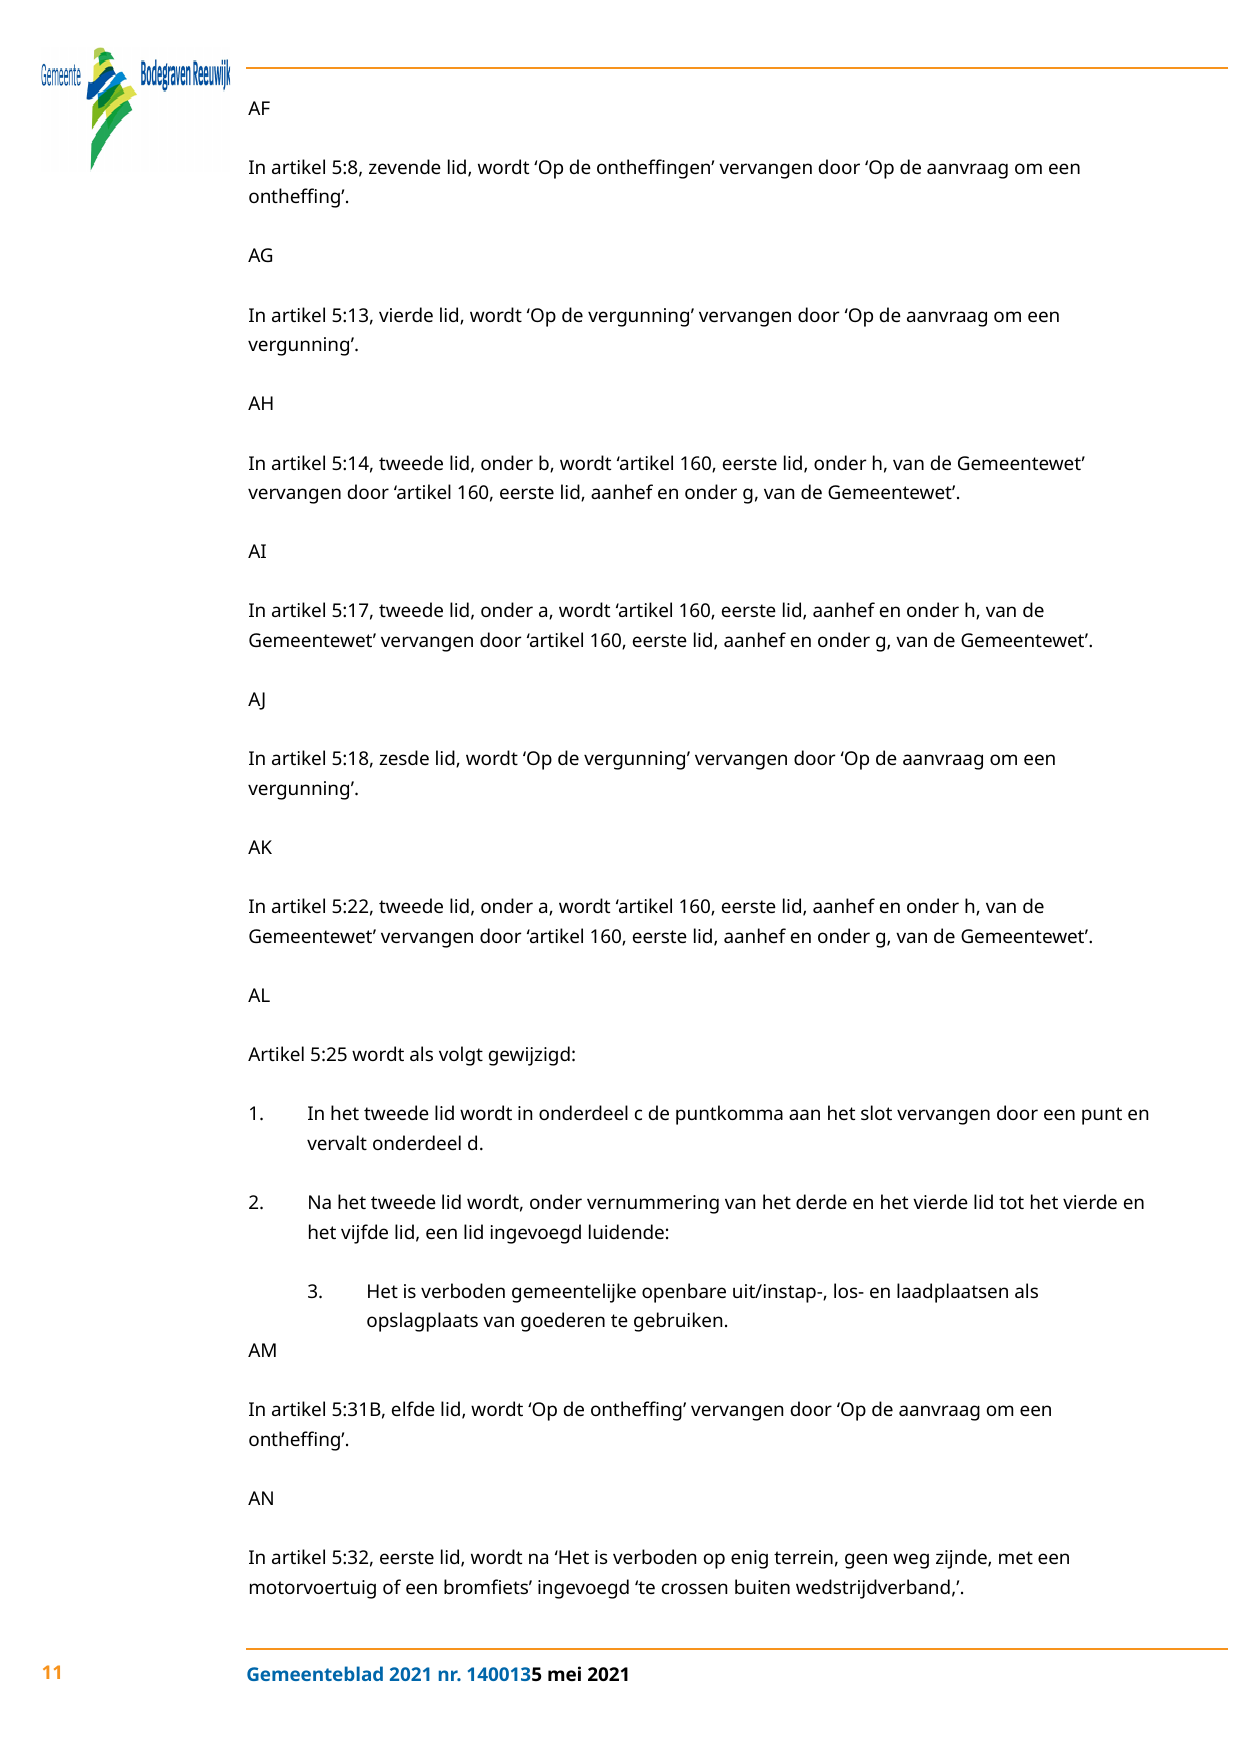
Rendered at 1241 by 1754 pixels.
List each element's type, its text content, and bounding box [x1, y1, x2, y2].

text In artikel 5:18, zesde lid, wordt ‘Op de vergunning’ vervangen door ‘Op de aanvraag om een vergunning’. [248, 746, 1152, 801]
picture [41, 47, 231, 172]
list In het tweede lid wordt in onderdeel c de puntkomma aan het slot vervangen door een punt en vervalt onderdeel d. [248, 1101, 1152, 1156]
text AG [248, 243, 1152, 268]
text In artikel 5:32, eerste lid, wordt na ‘Het is verboden op enig terrein, geen weg zijnde, met een motorvoertuig of een bromfiets’ ingevoegd ‘te crossen buiten wedstrijdverband,’. [248, 1544, 1152, 1600]
text In artikel 5:22, tweede lid, onder a, wordt ‘artikel 160, eerste lid, aanhef en onder h, van de Gemeentewet’ vervangen door ‘artikel 160, eerste lid, aanhef en onder g, van de Gemeentewet’. [248, 893, 1152, 949]
text In artikel 5:8, zevende lid, wordt ‘Op de ontheffingen’ vervangen door ‘Op de aanvraag om een ontheffing’. [248, 154, 1152, 209]
text In artikel 5:17, tweede lid, onder a, wordt ‘artikel 160, eerste lid, aanhef en onder h, van de Gemeentewet’ vervangen door ‘artikel 160, eerste lid, aanhef en onder g, van de Gemeentewet’. [248, 598, 1152, 653]
text AN [248, 1485, 1152, 1511]
list Het is verboden gemeentelijke openbare uit/instap-, los- en laadplaatsen als opslagplaats van goederen te gebruiken. [307, 1278, 1152, 1333]
list Na het tweede lid wordt, onder vernummering van het derde en het vierde lid tot het vierde en het vijfde lid, een lid ingevoegd luidende: [248, 1189, 1152, 1245]
text AK [248, 834, 1152, 860]
text AH [248, 391, 1152, 416]
text AI [248, 538, 1152, 564]
text AF [248, 95, 1152, 121]
text In artikel 5:13, vierde lid, wordt ‘Op de vergunning’ vervangen door ‘Op de aanvraag om een vergunning’. [248, 302, 1152, 357]
text In artikel 5:14, tweede lid, onder b, wordt ‘artikel 160, eerste lid, onder h, van de Gemeentewet’ vervangen door ‘artikel 160, eerste lid, aanhef en onder g, van de Gemeentewet’. [248, 450, 1152, 505]
text AM [248, 1337, 1152, 1363]
text In artikel 5:31B, elfde lid, wordt ‘Op de ontheffing’ vervangen door ‘Op de aanvraag om een ontheffing’. [248, 1396, 1152, 1452]
text Artikel 5:25 wordt als volgt gewijzigd: [248, 1041, 1152, 1067]
text AJ [248, 686, 1152, 712]
text AL [248, 982, 1152, 1008]
